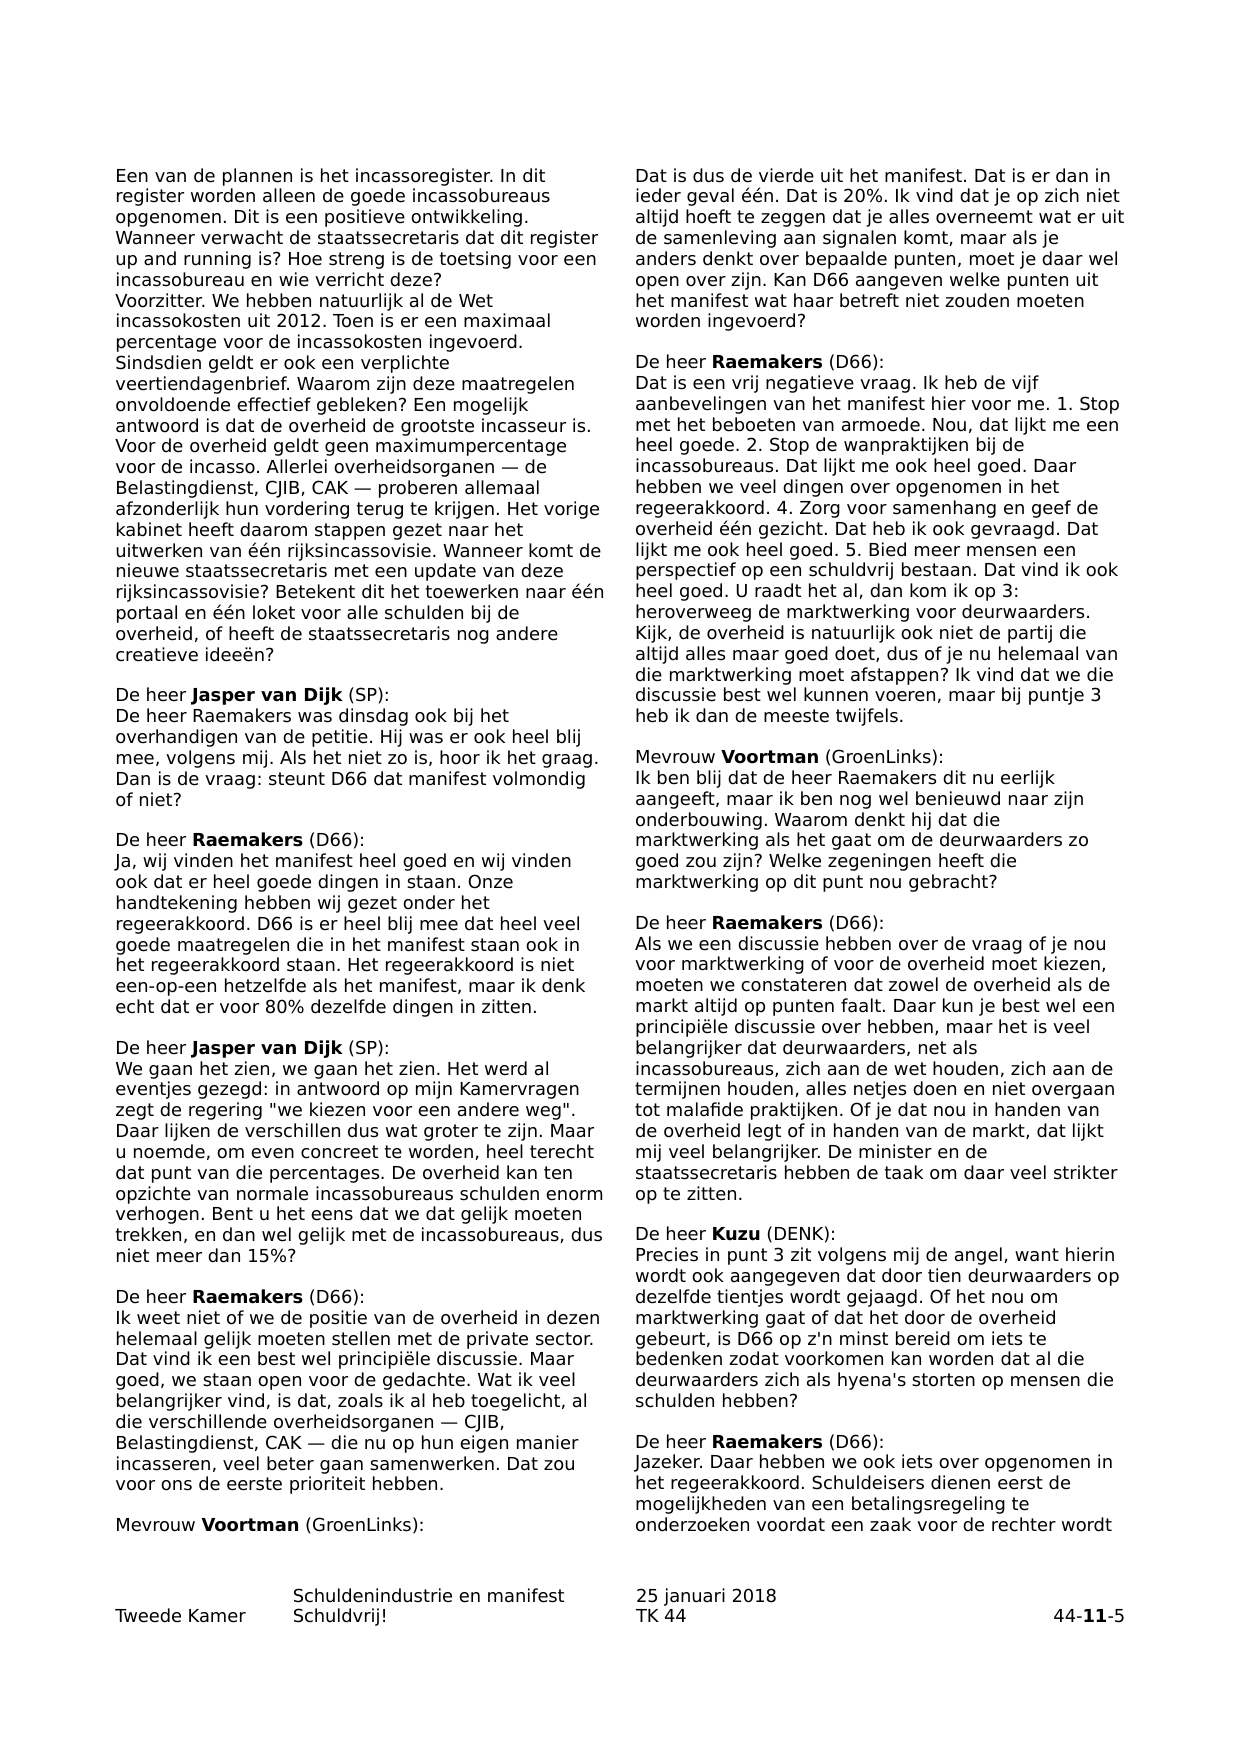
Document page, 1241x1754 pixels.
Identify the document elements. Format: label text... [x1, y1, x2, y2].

text De heer Raemakers (D66): [635, 352, 1125, 373]
text Ik ben blij dat de heer Raemakers dit nu eerlijk aangeeft, maar ik ben nog wel benieuwd naar zijn onderbouwing. Waarom denkt hij dat die marktwerking als het gaat om de deurwaarders zo goed zou zijn? Welke zegeningen heeft die marktwerking op dit punt nou gebracht? [635, 768, 1125, 893]
text Een van de plannen is het incassoregister. In dit register worden alleen de goede incassobureaus opgenomen. Dit is een positieve ontwikkeling. Wanneer verwacht de staatssecretaris dat dit register up and running is? Hoe streng is de toetsing voor een incassobureau en wie verricht deze? [115, 165, 605, 290]
text Ik weet niet of we de positie van de overheid in dezen helemaal gelijk moeten stellen met de private sector. Dat vind ik een best wel principiële discussie. Maar goed, we staan open voor de gedachte. Wat ik veel belangrijker vind, is dat, zoals ik al heb toegelicht, al die verschillende overheidsorganen — CJIB, Belastingdienst, CAK — die nu op hun eigen manier incasseren, veel beter gaan samenwerken. Dat zou voor ons de eerste prioriteit hebben. [115, 1307, 605, 1495]
text Als we een discussie hebben over de vraag of je nou voor marktwerking of voor de overheid moet kiezen, moeten we constateren dat zowel de overheid als de markt altijd op punten faalt. Daar kun je best wel een principiële discussie over hebben, maar het is veel belangrijker dat deurwaarders, net als incassobureaus, zich aan de wet houden, zich aan de termijnen houden, alles netjes doen en niet overgaan tot malafide praktijken. Of je dat nou in handen van de overheid legt of in handen van de markt, dat lijkt mij veel belangrijker. De minister en de staatssecretaris hebben de taak om daar veel strikter op te zitten. [635, 933, 1125, 1204]
text De heer Raemakers (D66): [115, 830, 605, 851]
text De heer Kuzu (DENK): [635, 1224, 1125, 1245]
text De heer Raemakers (D66): [635, 913, 1125, 933]
text Mevrouw Voortman (GroenLinks): [635, 747, 1125, 768]
text De heer Raemakers (D66): [115, 1287, 605, 1307]
text De heer Jasper van Dijk (SP): [115, 1038, 605, 1058]
text De heer Raemakers (D66): [635, 1432, 1125, 1452]
text Dat is dus de vierde uit het manifest. Dat is er dan in ieder geval één. Dat is 20%. Ik vind dat je op zich niet altijd hoeft te zeggen dat je alles overneemt wat er uit de samenleving aan signalen komt, maar als je anders denkt over bepaalde punten, moet je daar wel open over zijn. Kan D66 aangeven welke punten uit het manifest wat haar betreft niet zouden moeten worden ingevoerd? [635, 165, 1125, 332]
text De heer Raemakers was dinsdag ook bij het overhandigen van de petitie. Hij was er ook heel blij mee, volgens mij. Als het niet zo is, hoor ik het graag. Dan is de vraag: steunt D66 dat manifest volmondig of niet? [115, 706, 605, 810]
text Dat is een vrij negatieve vraag. Ik heb de vijf aanbevelingen van het manifest hier voor me. 1. Stop met het beboeten van armoede. Nou, dat lijkt me een heel goede. 2. Stop de wanpraktijken bij de incassobureaus. Dat lijkt me ook heel goed. Daar hebben we veel dingen over opgenomen in het regeerakkoord. 4. Zorg voor samenhang en geef de overheid één gezicht. Dat heb ik ook gevraagd. Dat lijkt me ook heel goed. 5. Bied meer mensen een perspectief op een schuldvrij bestaan. Dat vind ik ook heel goed. U raadt het al, dan kom ik op 3: heroverweeg de marktwerking voor deurwaarders. Kijk, de overheid is natuurlijk ook niet de partij die altijd alles maar goed doet, dus of je nu helemaal van die marktwerking moet afstappen? Ik vind dat we die discussie best wel kunnen voeren, maar bij puntje 3 heb ik dan de meeste twijfels. [635, 373, 1125, 727]
text Voorzitter. We hebben natuurlijk al de Wet incassokosten uit 2012. Toen is er een maximaal percentage voor de incassokosten ingevoerd. Sindsdien geldt er ook een verplichte veertiendagenbrief. Waarom zijn deze maatregelen onvoldoende effectief gebleken? Een mogelijk antwoord is dat de overheid de grootste incasseur is. Voor de overheid geldt geen maximumpercentage voor de incasso. Allerlei overheidsorganen — de Belastingdienst, CJIB, CAK — proberen allemaal afzonderlijk hun vordering terug te krijgen. Het vorige kabinet heeft daarom stappen gezet naar het uitwerken van één rijksincassovisie. Wanneer komt de nieuwe staatssecretaris met een update van deze rijksincassovisie? Betekent dit het toewerken naar één portaal en één loket voor alle schulden bij de overheid, of heeft de staatssecretaris nog andere creatieve ideeën? [115, 290, 605, 665]
text Precies in punt 3 zit volgens mij de angel, want hierin wordt ook aangegeven dat door tien deurwaarders op dezelfde tientjes wordt gejaagd. Of het nou om marktwerking gaat of dat het door de overheid gebeurt, is D66 op z'n minst bereid om iets te bedenken zodat voorkomen kan worden dat al die deurwaarders zich als hyena's storten op mensen die schulden hebben? [635, 1245, 1125, 1412]
text Ja, wij vinden het manifest heel goed en wij vinden ook dat er heel goede dingen in staan. Onze handtekening hebben wij gezet onder het regeerakkoord. D66 is er heel blij mee dat heel veel goede maatregelen die in het manifest staan ook in het regeerakkoord staan. Het regeerakkoord is niet een-op-een hetzelfde als het manifest, maar ik denk echt dat er voor 80% dezelfde dingen in zitten. [115, 851, 605, 1018]
text Jazeker. Daar hebben we ook iets over opgenomen in het regeerakkoord. Schuldeisers dienen eerst de mogelijkheden van een betalingsregeling te onderzoeken voordat een zaak voor de rechter wordt [635, 1452, 1125, 1536]
text Mevrouw Voortman (GroenLinks): [115, 1515, 605, 1536]
text We gaan het zien, we gaan het zien. Het werd al eventjes gezegd: in antwoord op mijn Kamervragen zegt de regering "we kiezen voor een andere weg". Daar lijken de verschillen dus wat groter te zijn. Maar u noemde, om even concreet te worden, heel terecht dat punt van die percentages. De overheid kan ten opzichte van normale incassobureaus schulden enorm verhogen. Bent u het eens dat we dat gelijk moeten trekken, en dan wel gelijk met de incassobureaus, dus niet meer dan 15%? [115, 1058, 605, 1267]
text De heer Jasper van Dijk (SP): [115, 685, 605, 706]
